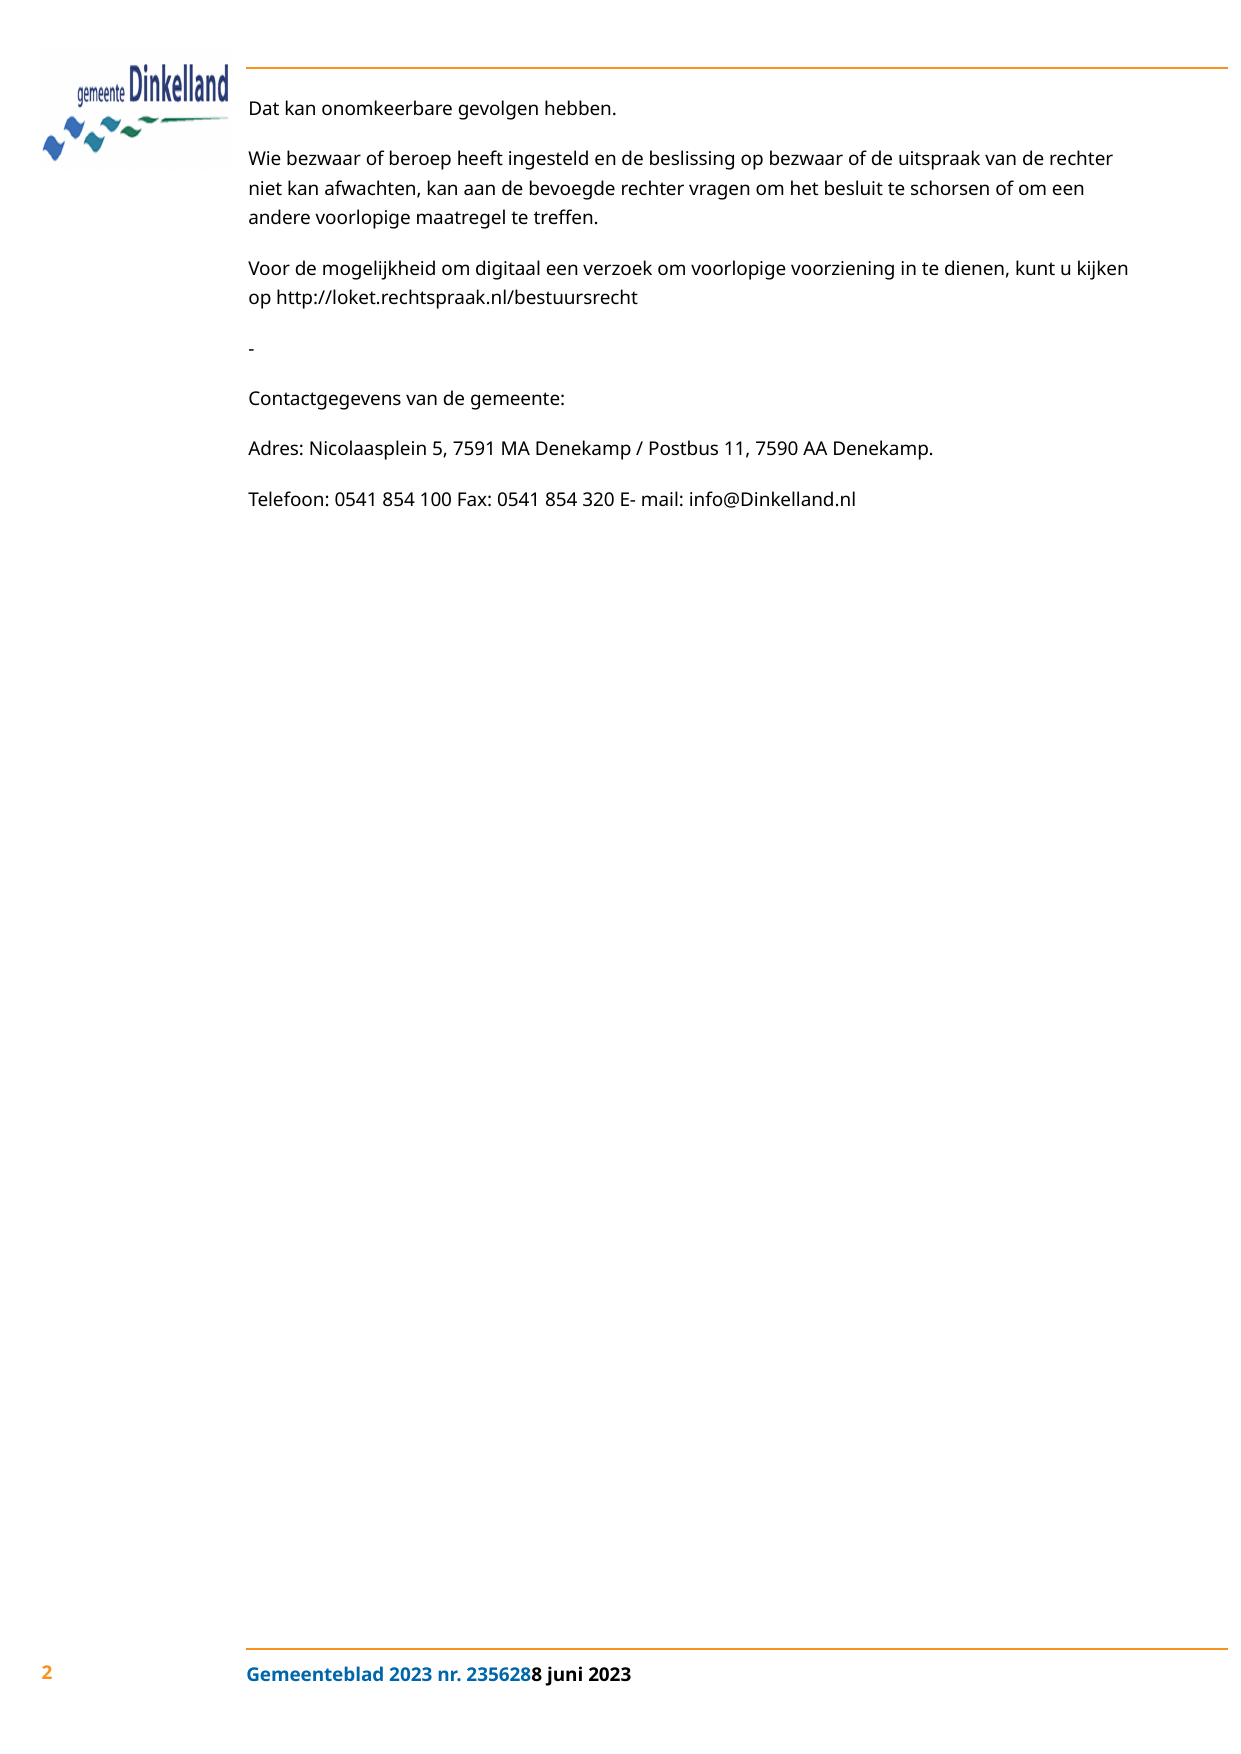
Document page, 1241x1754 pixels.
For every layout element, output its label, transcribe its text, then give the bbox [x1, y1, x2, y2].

text Dat kan onomkeerbare gevolgen hebben. [248, 95, 1152, 121]
text Telefoon: 0541 854 100 Fax: 0541 854 320 E- mail: info@Dinkelland.nl [248, 486, 1152, 512]
text - [248, 335, 1152, 361]
text Voor de mogelijkheid om digitaal een verzoek om voorlopige voorziening in te dienen, kunt u kijken op http://loket.rechtspraak.nl/bestuursrecht [248, 255, 1152, 310]
text Wie bezwaar of beroep heeft ingesteld en de beslissing op bezwaar of de uitspraak van de rechter niet kan afwachten, kan aan de bevoegde rechter vragen om het besluit te schorsen of om een andere voorlopige maatregel te treffen. [248, 145, 1152, 230]
text Adres: Nicolaasplein 5, 7591 MA Denekamp / Postbus 11, 7590 AA Denekamp. [248, 436, 1152, 461]
text Contactgegevens van de gemeente: [248, 385, 1152, 411]
picture [41, 47, 231, 172]
